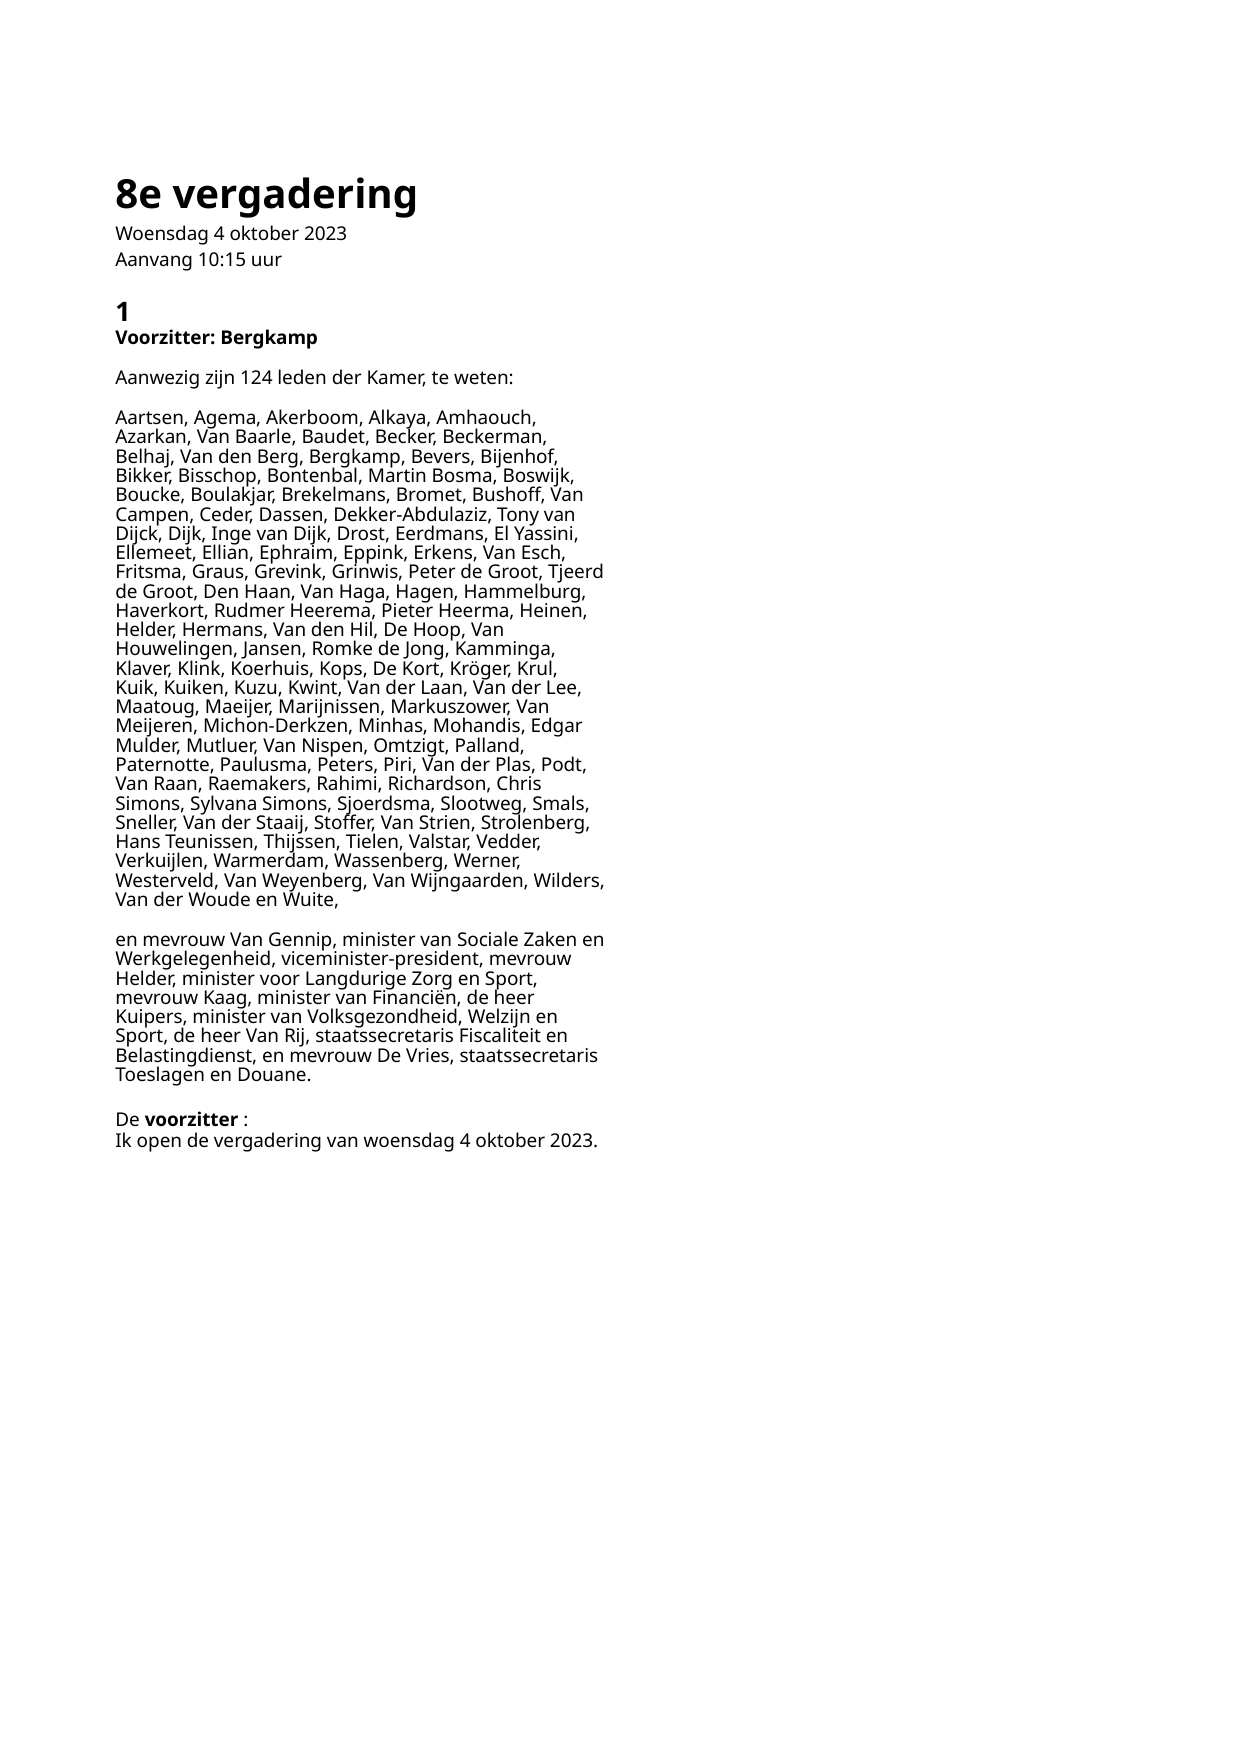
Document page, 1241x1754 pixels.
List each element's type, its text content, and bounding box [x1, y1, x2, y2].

text Aanwezig zijn 124 leden der Kamer, te weten: [115, 369, 605, 388]
text Voorzitter: Bergkamp [115, 329, 605, 348]
text De voorzitter : [115, 1106, 605, 1132]
text 8e vergadering [115, 165, 605, 220]
text 1 [115, 292, 605, 329]
text en mevrouw Van Gennip, minister van Sociale Zaken en Werkgelegenheid, viceminister-president, mevrouw Helder, minister voor Langdurige Zorg en Sport, mevrouw Kaag, minister van Financiën, de heer Kuipers, minister van Volksgezondheid, Welzijn en Sport, de heer Van Rij, staatssecretaris Fiscaliteit en Belastingdienst, en mevrouw De Vries, staatssecretaris Toeslagen en Douane. [115, 931, 605, 1085]
text Woensdag 4 oktober 2023 [115, 220, 605, 246]
text Aartsen, Agema, Akerboom, Alkaya, Amhaouch, Azarkan, Van Baarle, Baudet, Becker, Beckerman, Belhaj, Van den Berg, Bergkamp, Bevers, Bijenhof, Bikker, Bisschop, Bontenbal, Martin Bosma, Boswijk, Boucke, Boulakjar, Brekelmans, Bromet, Bushoff, Van Campen, Ceder, Dassen, Dekker-Abdulaziz, Tony van Dijck, Dijk, Inge van Dijk, Drost, Eerdmans, El Yassini, Ellemeet, Ellian, Ephraim, Eppink, Erkens, Van Esch, Fritsma, Graus, Grevink, Grinwis, Peter de Groot, Tjeerd de Groot, Den Haan, Van Haga, Hagen, Hammelburg, Haverkort, Rudmer Heerema, Pieter Heerma, Heinen, Helder, Hermans, Van den Hil, De Hoop, Van Houwelingen, Jansen, Romke de Jong, Kamminga, Klaver, Klink, Koerhuis, Kops, De Kort, Kröger, Krul, Kuik, Kuiken, Kuzu, Kwint, Van der Laan, Van der Lee, Maatoug, Maeijer, Marijnissen, Markuszower, Van Meijeren, Michon-Derkzen, Minhas, Mohandis, Edgar Mulder, Mutluer, Van Nispen, Omtzigt, Palland, Paternotte, Paulusma, Peters, Piri, Van der Plas, Podt, Van Raan, Raemakers, Rahimi, Richardson, Chris Simons, Sylvana Simons, Sjoerdsma, Slootweg, Smals, Sneller, Van der Staaij, Stoffer, Van Strien, Strolenberg, Hans Teunissen, Thijssen, Tielen, Valstar, Vedder, Verkuijlen, Warmerdam, Wassenberg, Werner, Westerveld, Van Weyenberg, Van Wijngaarden, Wilders, Van der Woude en Wuite, [115, 409, 605, 910]
text Ik open de vergadering van woensdag 4 oktober 2023. [115, 1132, 605, 1151]
text Aanvang 10:15 uur [115, 246, 605, 272]
